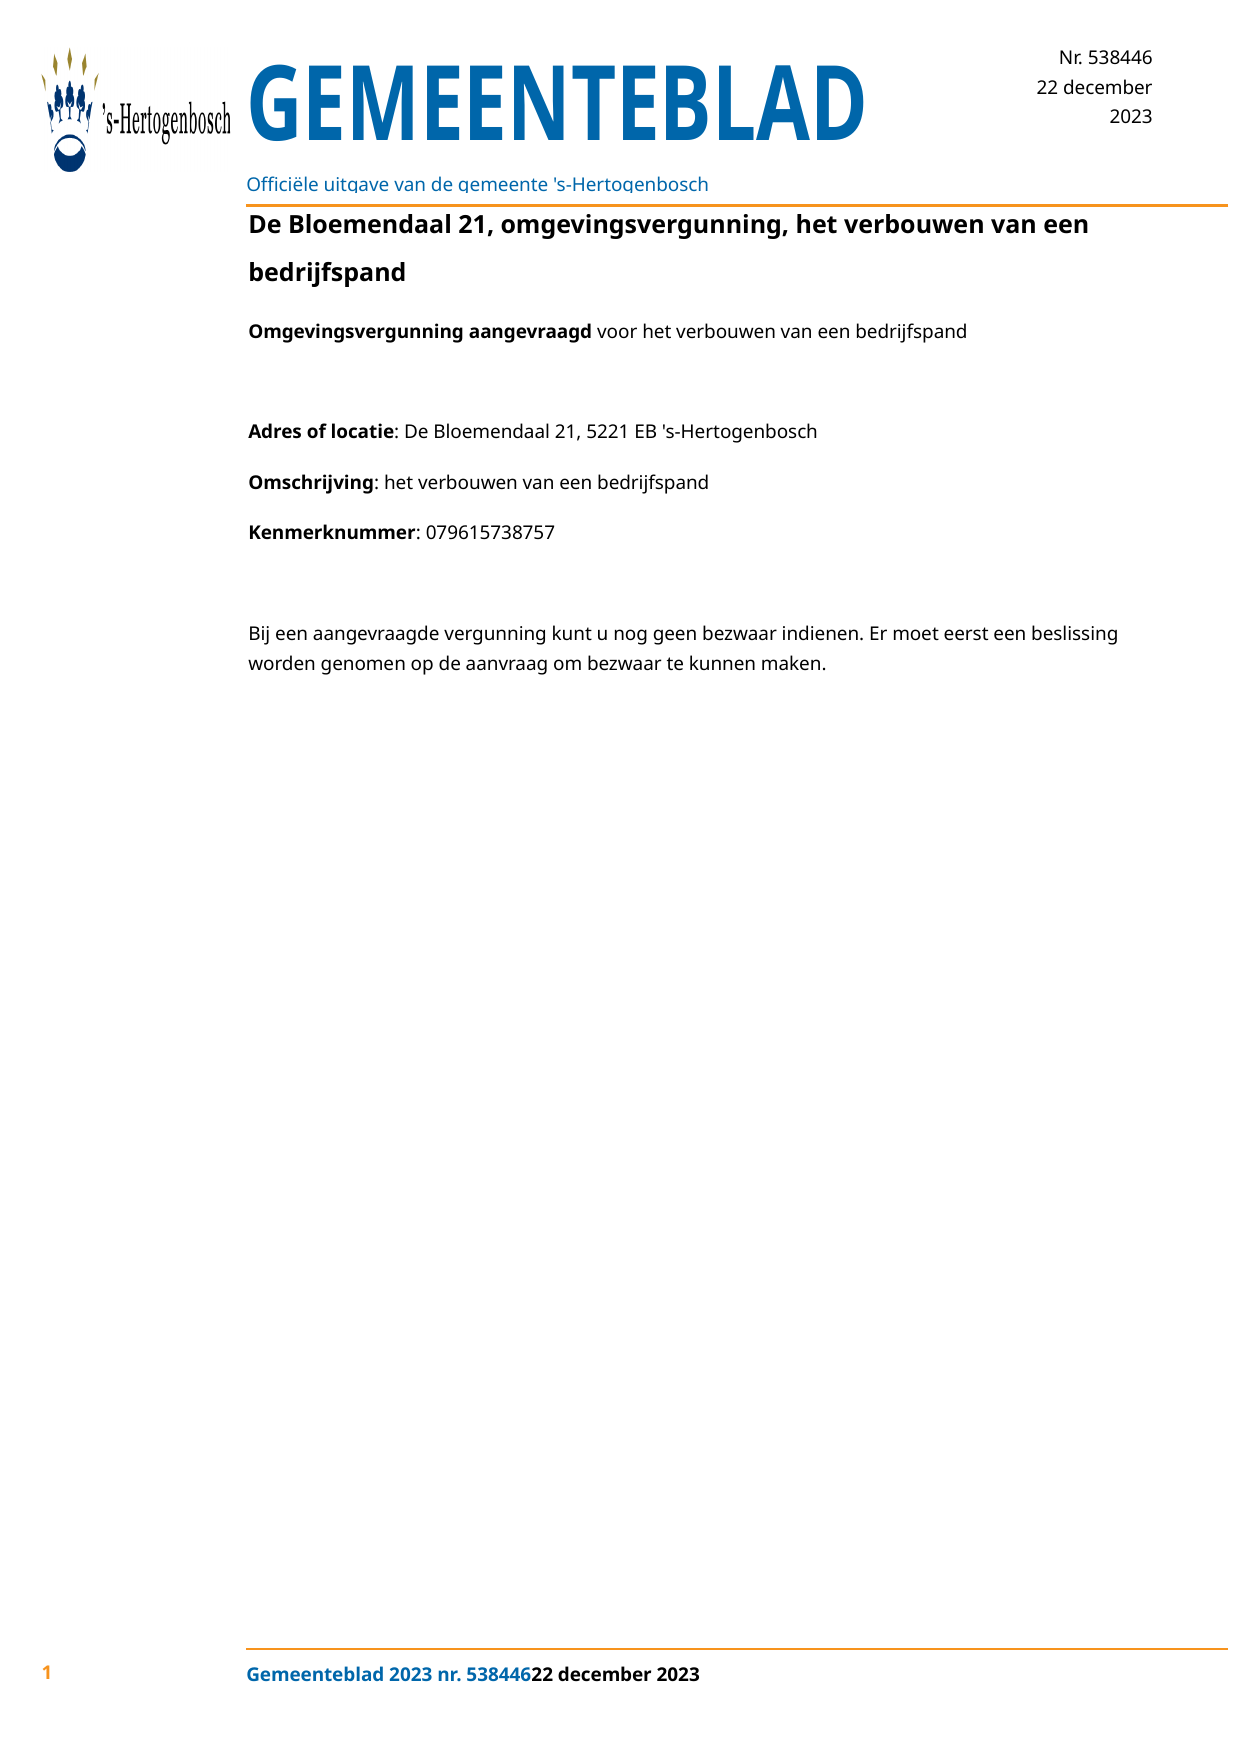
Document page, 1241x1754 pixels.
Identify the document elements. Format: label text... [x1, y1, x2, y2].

text De Bloemendaal 21, omgevingsvergunning, het verbouwen van een bedrijfspand [248, 207, 1152, 288]
text Kenmerknummer: 079615738757 [248, 519, 1152, 545]
text Omschrijving: het verbouwen van een bedrijfspand [248, 469, 1152, 495]
text Adres of locatie: De Bloemendaal 21, 5221 EB 's-Hertogenbosch [248, 419, 1152, 444]
text Omgevingsvergunning aangevraagd voor het verbouwen van een bedrijfspand [248, 318, 1152, 344]
picture [41, 47, 231, 172]
text Bij een aangevraagde vergunning kunt u nog geen bezwaar indienen. Er moet eerst een beslissing worden genomen op de aanvraag om bezwaar te kunnen maken. [248, 620, 1152, 676]
